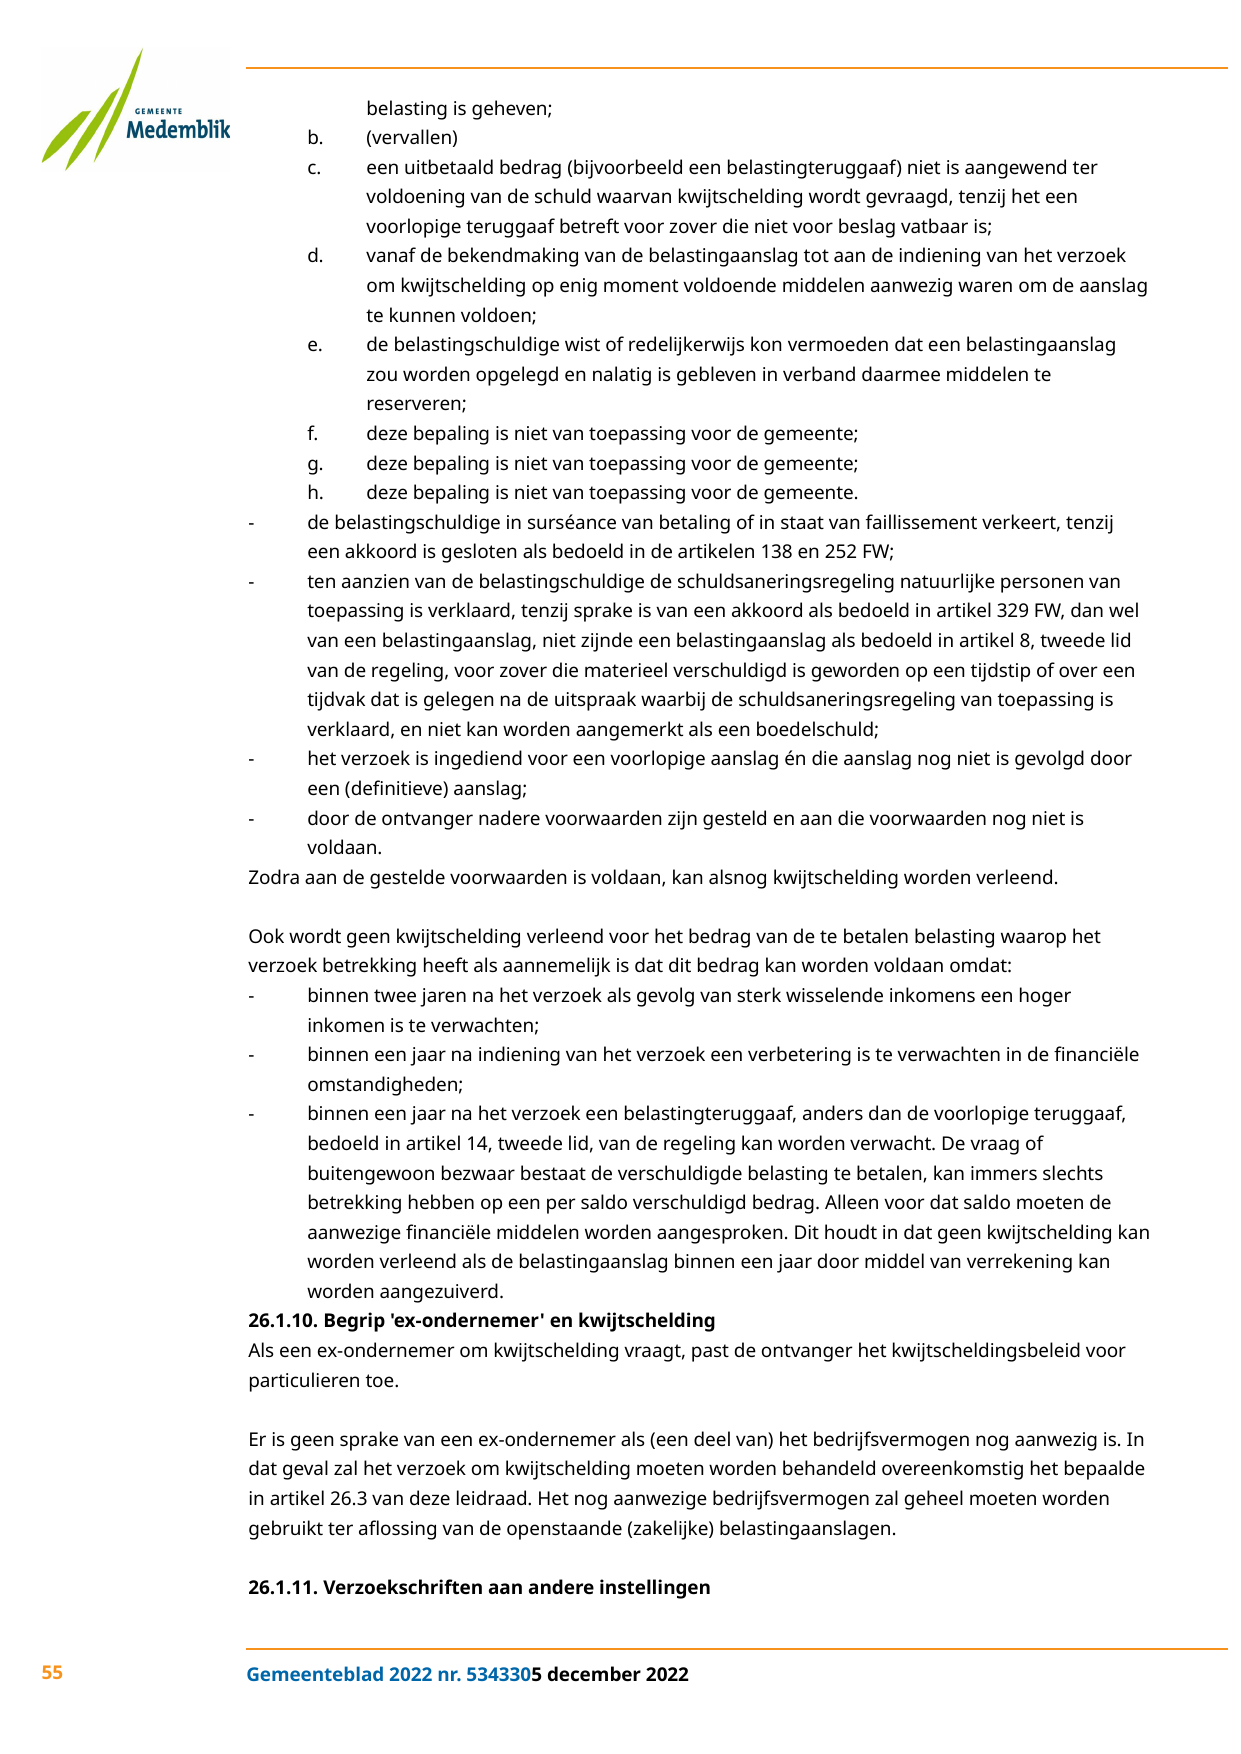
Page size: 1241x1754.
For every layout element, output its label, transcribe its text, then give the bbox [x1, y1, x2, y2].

list het verzoek is ingediend voor een voorlopige aanslag én die aanslag nog niet is gevolgd door een (definitieve) aanslag; [248, 746, 1152, 801]
list deze bepaling is niet van toepassing voor de gemeente. [307, 479, 1152, 505]
text Zodra aan de gestelde voorwaarden is voldaan, kan alsnog kwijtschelding worden verleend. [248, 864, 1152, 890]
list de belastingschuldige in surséance van betaling of in staat van faillissement verkeert, tenzij een akkoord is gesloten als bedoeld in de artikelen 138 en 252 FW; [248, 509, 1152, 564]
list binnen twee jaren na het verzoek als gevolg van sterk wisselende inkomens een hoger inkomen is te verwachten; [248, 982, 1152, 1038]
picture [41, 47, 231, 172]
text 26.1.11. Verzoekschriften aan andere instellingen [248, 1574, 1152, 1600]
list belasting is geheven; [307, 95, 1152, 121]
text Ook wordt geen kwijtschelding verleend voor het bedrag van de te betalen belasting waarop het verzoek betrekking heeft als aannemelijk is dat dit bedrag kan worden voldaan omdat: [248, 923, 1152, 978]
text Er is geen sprake van een ex-ondernemer als (een deel van) het bedrijfsvermogen nog aanwezig is. In dat geval zal het verzoek om kwijtschelding moeten worden behandeld overeenkomstig het bepaalde in artikel 26.3 van deze leidraad. Het nog aanwezige bedrijfsvermogen zal geheel moeten worden gebruikt ter aflossing van de openstaande (zakelijke) belastingaanslagen. [248, 1426, 1152, 1541]
list deze bepaling is niet van toepassing voor de gemeente; [307, 450, 1152, 476]
list binnen een jaar na indiening van het verzoek een verbetering is te verwachten in de financiële omstandigheden; [248, 1041, 1152, 1097]
text 26.1.10. Begrip 'ex-ondernemer' en kwijtschelding [248, 1308, 1152, 1333]
list vanaf de bekendmaking van de belastingaanslag tot aan de indiening van het verzoek om kwijtschelding op enig moment voldoende middelen aanwezig waren om de aanslag te kunnen voldoen; [307, 243, 1152, 328]
list (vervallen) [307, 124, 1152, 150]
list deze bepaling is niet van toepassing voor de gemeente; [307, 420, 1152, 446]
list ten aanzien van de belastingschuldige de schuldsaneringsregeling natuurlijke personen van toepassing is verklaard, tenzij sprake is van een akkoord als bedoeld in artikel 329 FW, dan wel van een belastingaanslag, niet zijnde een belastingaanslag als bedoeld in artikel 8, tweede lid van de regeling, voor zover die materieel verschuldigd is geworden op een tijdstip of over een tijdvak dat is gelegen na de uitspraak waarbij de schuldsaneringsregeling van toepassing is verklaard, en niet kan worden aangemerkt als een boedelschuld; [248, 568, 1152, 742]
list een uitbetaald bedrag (bijvoorbeeld een belastingteruggaaf) niet is aangewend ter voldoening van de schuld waarvan kwijtschelding wordt gevraagd, tenzij het een voorlopige teruggaaf betreft voor zover die niet voor beslag vatbaar is; [307, 154, 1152, 239]
list binnen een jaar na het verzoek een belastingteruggaaf, anders dan de voorlopige teruggaaf, bedoeld in artikel 14, tweede lid, van de regeling kan worden verwacht. De vraag of buitengewoon bezwaar bestaat de verschuldigde belasting te betalen, kan immers slechts betrekking hebben op een per saldo verschuldigd bedrag. Alleen voor dat saldo moeten de aanwezige financiële middelen worden aangesproken. Dit houdt in dat geen kwijtschelding kan worden verleend als de belastingaanslag binnen een jaar door middel van verrekening kan worden aangezuiverd. [248, 1101, 1152, 1304]
text Als een ex-ondernemer om kwijtschelding vraagt, past de ontvanger het kwijtscheldingsbeleid voor particulieren toe. [248, 1337, 1152, 1393]
list de belastingschuldige wist of redelijkerwijs kon vermoeden dat een belastingaanslag zou worden opgelegd en nalatig is gebleven in verband daarmee middelen te reserveren; [307, 331, 1152, 416]
list door de ontvanger nadere voorwaarden zijn gesteld en aan die voorwaarden nog niet is voldaan. [248, 805, 1152, 860]
